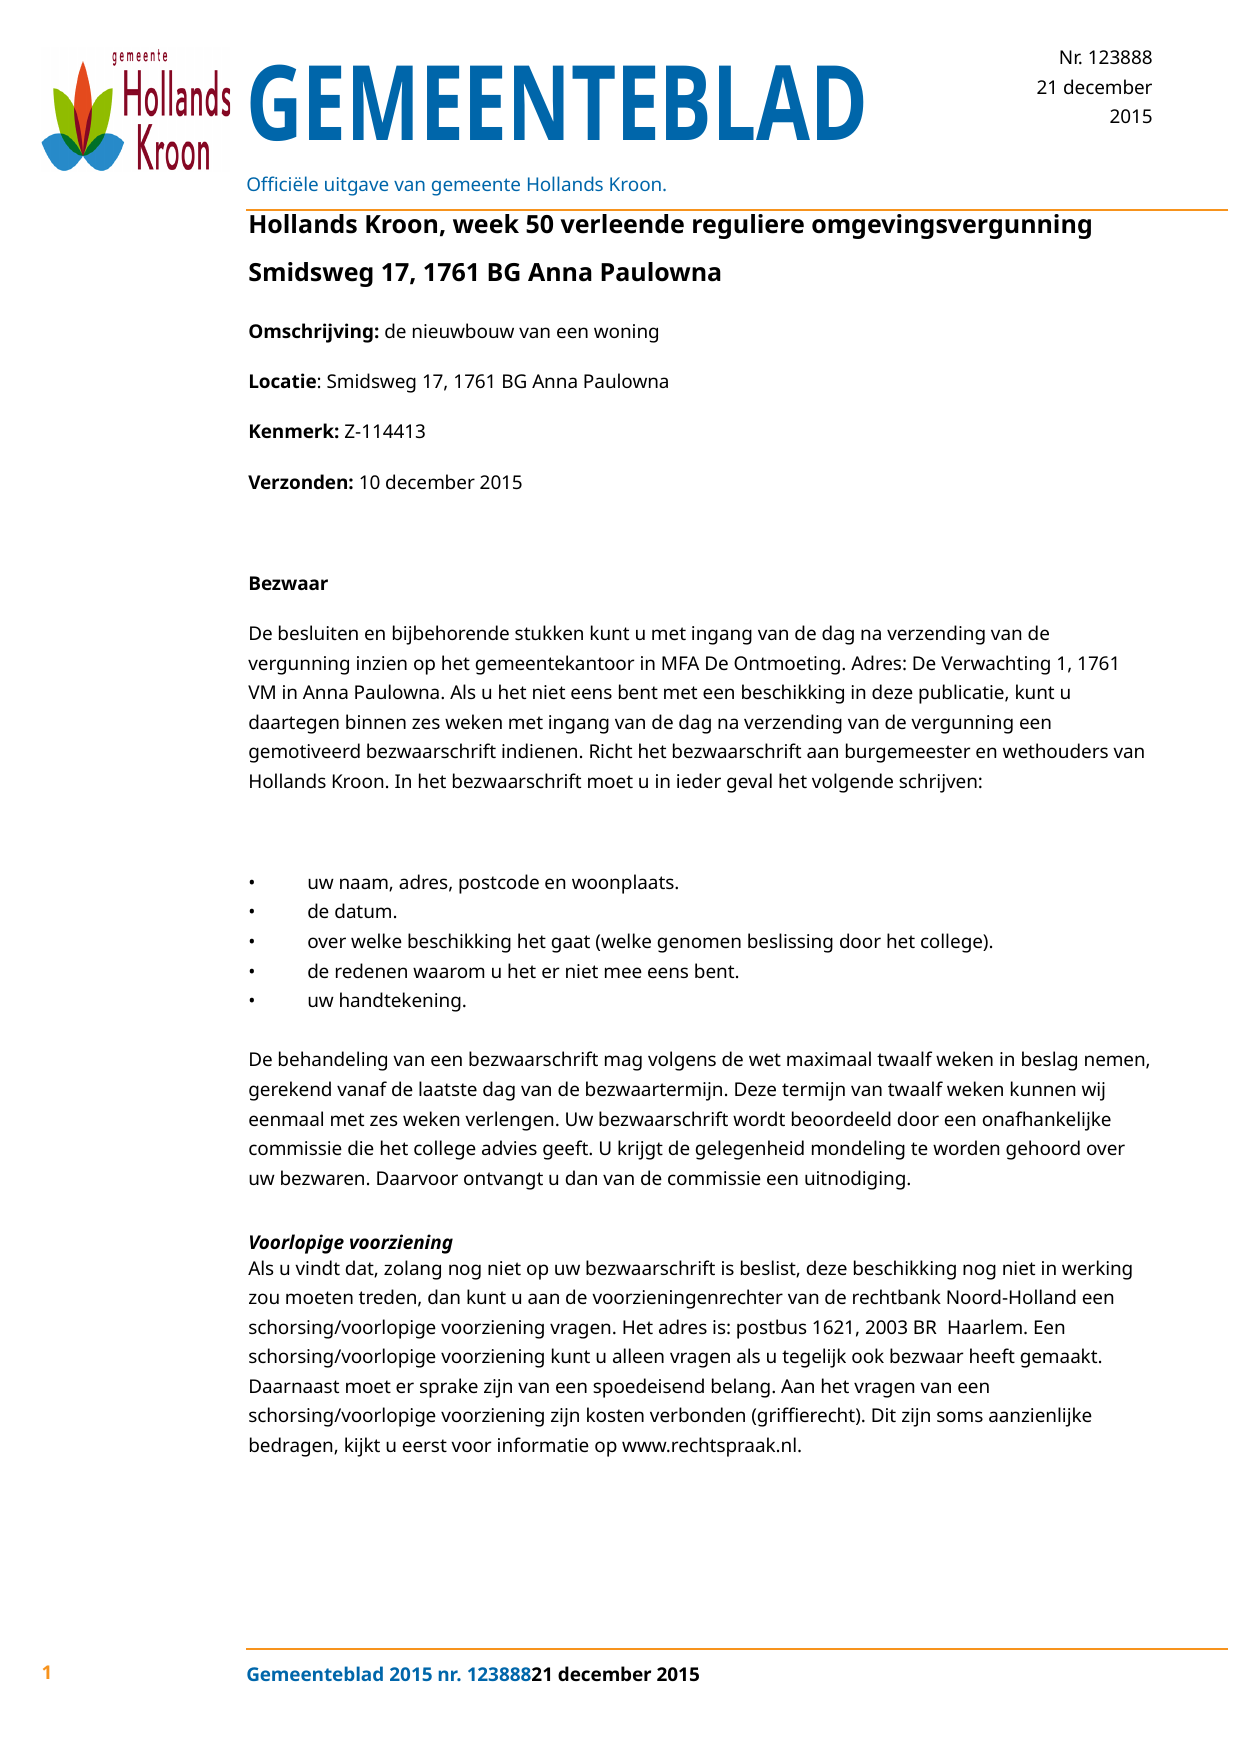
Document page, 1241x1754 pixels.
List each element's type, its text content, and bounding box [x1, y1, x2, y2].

list uw naam, adres, postcode en woonplaats. [248, 869, 1152, 895]
text Omschrijving: de nieuwbouw van een woning [248, 318, 1152, 344]
text Als u vindt dat, zolang nog niet op uw bezwaarschrift is beslist, deze beschikking nog niet in werking zou moeten treden, dan kunt u aan de voorzieningenrechter van de rechtbank Noord-Holland een schorsing/voorlopige voorziening vragen. Het adres is: postbus 1621, 2003 BR Haarlem. Een schorsing/voorlopige voorziening kunt u alleen vragen als u tegelijk ook bezwaar heeft gemaakt. Daarnaast moet er sprake zijn van een spoedeisend belang. Aan het vragen van een schorsing/voorlopige voorziening zijn kosten verbonden (griffierecht). Dit zijn soms aanzienlijke bedragen, kijkt u eerst voor informatie op www.rechtspraak.nl. [248, 1255, 1152, 1458]
text Verzonden: 10 december 2015 [248, 469, 1152, 495]
list de datum. [248, 899, 1152, 924]
list uw handtekening. [248, 987, 1152, 1013]
list over welke beschikking het gaat (welke genomen beslissing door het college). [248, 928, 1152, 954]
list de redenen waarom u het er niet mee eens bent. [248, 958, 1152, 984]
text Voorlopige voorziening [248, 1229, 1152, 1255]
text Locatie: Smidsweg 17, 1761 BG Anna Paulowna [248, 368, 1152, 394]
text Kenmerk: Z-114413 [248, 419, 1152, 444]
text Bezwaar [248, 570, 1152, 596]
picture [41, 47, 231, 172]
text De behandeling van een bezwaarschrift mag volgens de wet maximaal twaalf weken in beslag nemen, gerekend vanaf de laatste dag van de bezwaartermijn. Deze termijn van twaalf weken kunnen wij eenmaal met zes weken verlengen. Uw bezwaarschrift wordt beoordeeld door een onafhankelijke commissie die het college advies geeft. U krijgt de gelegenheid mondeling te worden gehoord over uw bezwaren. Daarvoor ontvangt u dan van de commissie een uitnodiging. [248, 1047, 1152, 1191]
text Hollands Kroon, week 50 verleende reguliere omgevingsvergunning Smidsweg 17, 1761 BG Anna Paulowna [248, 211, 1152, 288]
text De besluiten en bijbehorende stukken kunt u met ingang van de dag na verzending van de vergunning inzien op het gemeentekantoor in MFA De Ontmoeting. Adres: De Verwachting 1, 1761 VM in Anna Paulowna. Als u het niet eens bent met een beschikking in deze publicatie, kunt u daartegen binnen zes weken met ingang van de dag na verzending van de vergunning een gemotiveerd bezwaarschrift indienen. Richt het bezwaarschrift aan burgemeester en wethouders van Hollands Kroon. In het bezwaarschrift moet u in ieder geval het volgende schrijven: [248, 620, 1152, 794]
